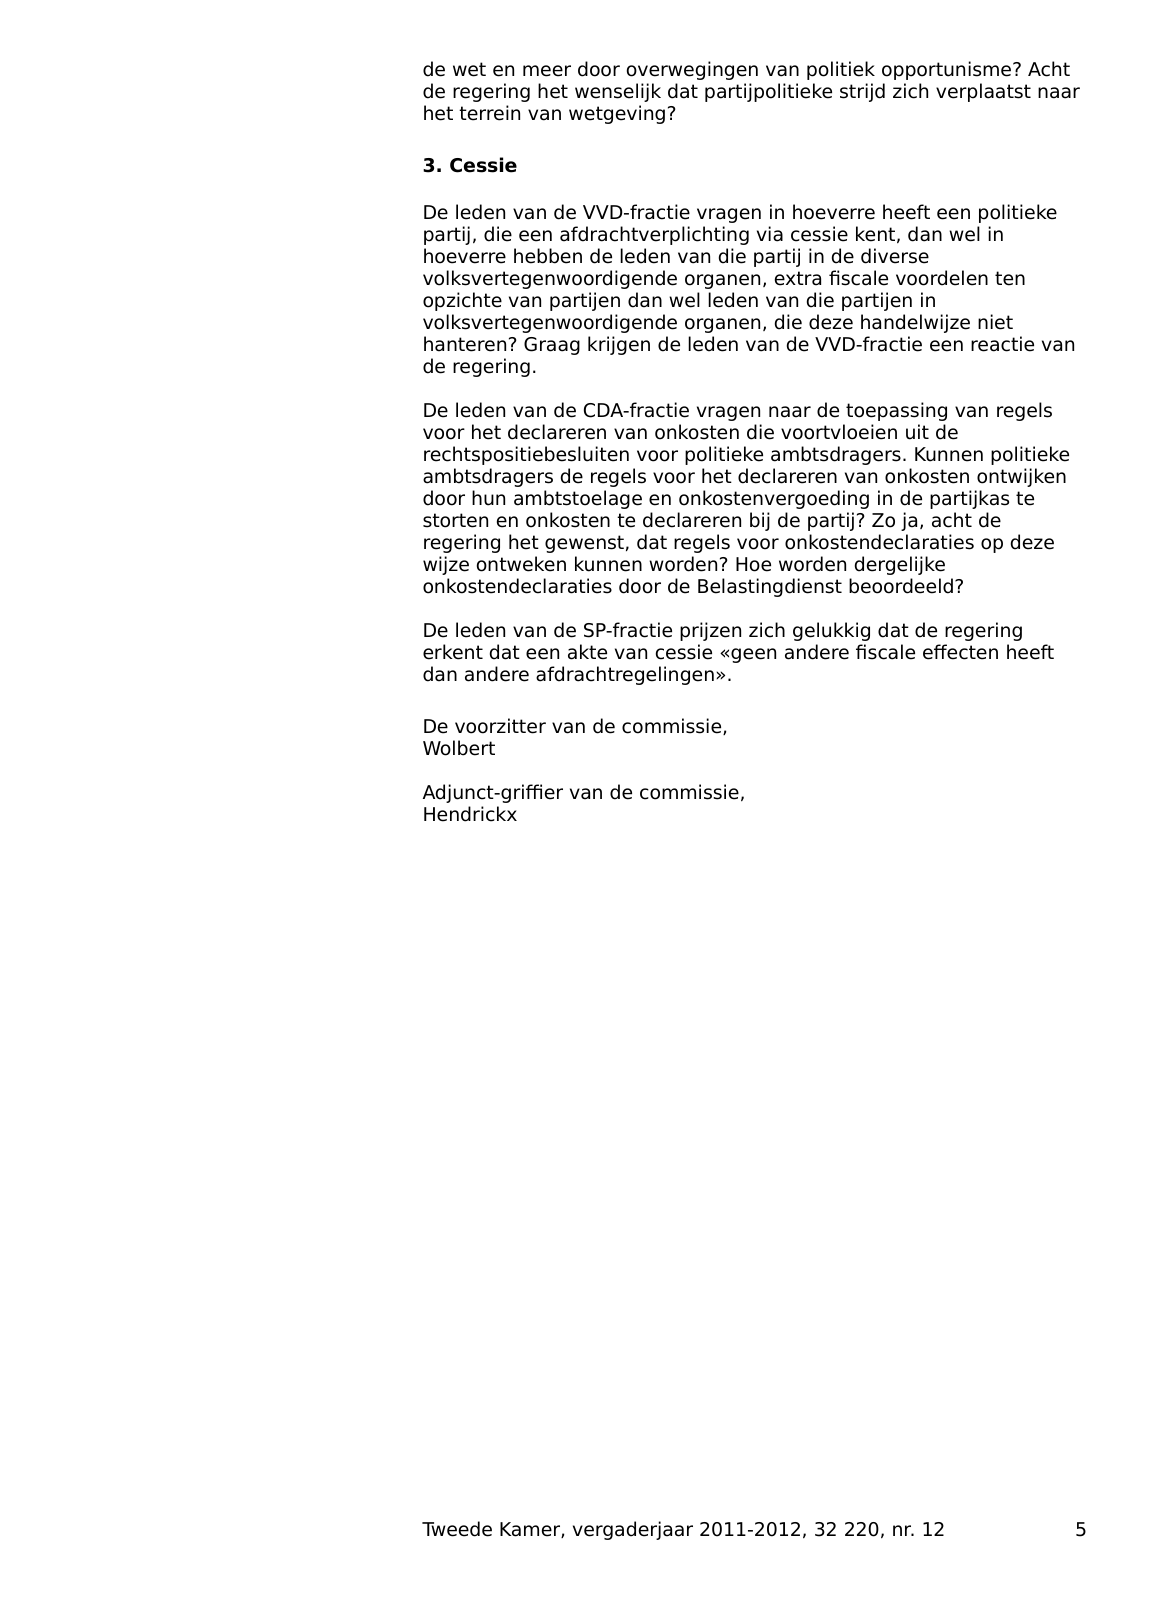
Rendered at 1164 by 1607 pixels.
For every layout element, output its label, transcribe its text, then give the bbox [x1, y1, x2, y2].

text De leden van de SP-fractie prijzen zich gelukkig dat de regering erkent dat een akte van cessie «geen andere fiscale effecten heeft dan andere afdrachtregelingen». [422, 620, 1087, 686]
subtitle 3. Cessie [422, 155, 1087, 177]
text de wet en meer door overwegingen van politiek opportunisme? Acht de regering het wenselijk dat partijpolitieke strijd zich verplaatst naar het terrein van wetgeving? [422, 59, 1087, 125]
text De voorzitter van de commissie, Wolbert [422, 716, 1087, 760]
text Adjunct-griffier van de commissie, Hendrickx [422, 782, 1087, 826]
text De leden van de CDA-fractie vragen naar de toepassing van regels voor het declareren van onkosten die voortvloeien uit de rechtspositiebesluiten voor politieke ambtsdragers. Kunnen politieke ambtsdragers de regels voor het declareren van onkosten ontwijken door hun ambtstoelage en onkostenvergoeding in de partijkas te storten en onkosten te declareren bij de partij? Zo ja, acht de regering het gewenst, dat regels voor onkostendeclaraties op deze wijze ontweken kunnen worden? Hoe worden dergelijke onkostendeclaraties door de Belastingdienst beoordeeld? [422, 400, 1087, 598]
text De leden van de VVD-fractie vragen in hoeverre heeft een politieke partij, die een afdrachtverplichting via cessie kent, dan wel in hoeverre hebben de leden van die partij in de diverse volksvertegenwoordigende organen, extra fiscale voordelen ten opzichte van partijen dan wel leden van die partijen in volksvertegenwoordigende organen, die deze handelwijze niet hanteren? Graag krijgen de leden van de VVD-fractie een reactie van de regering. [422, 202, 1087, 378]
